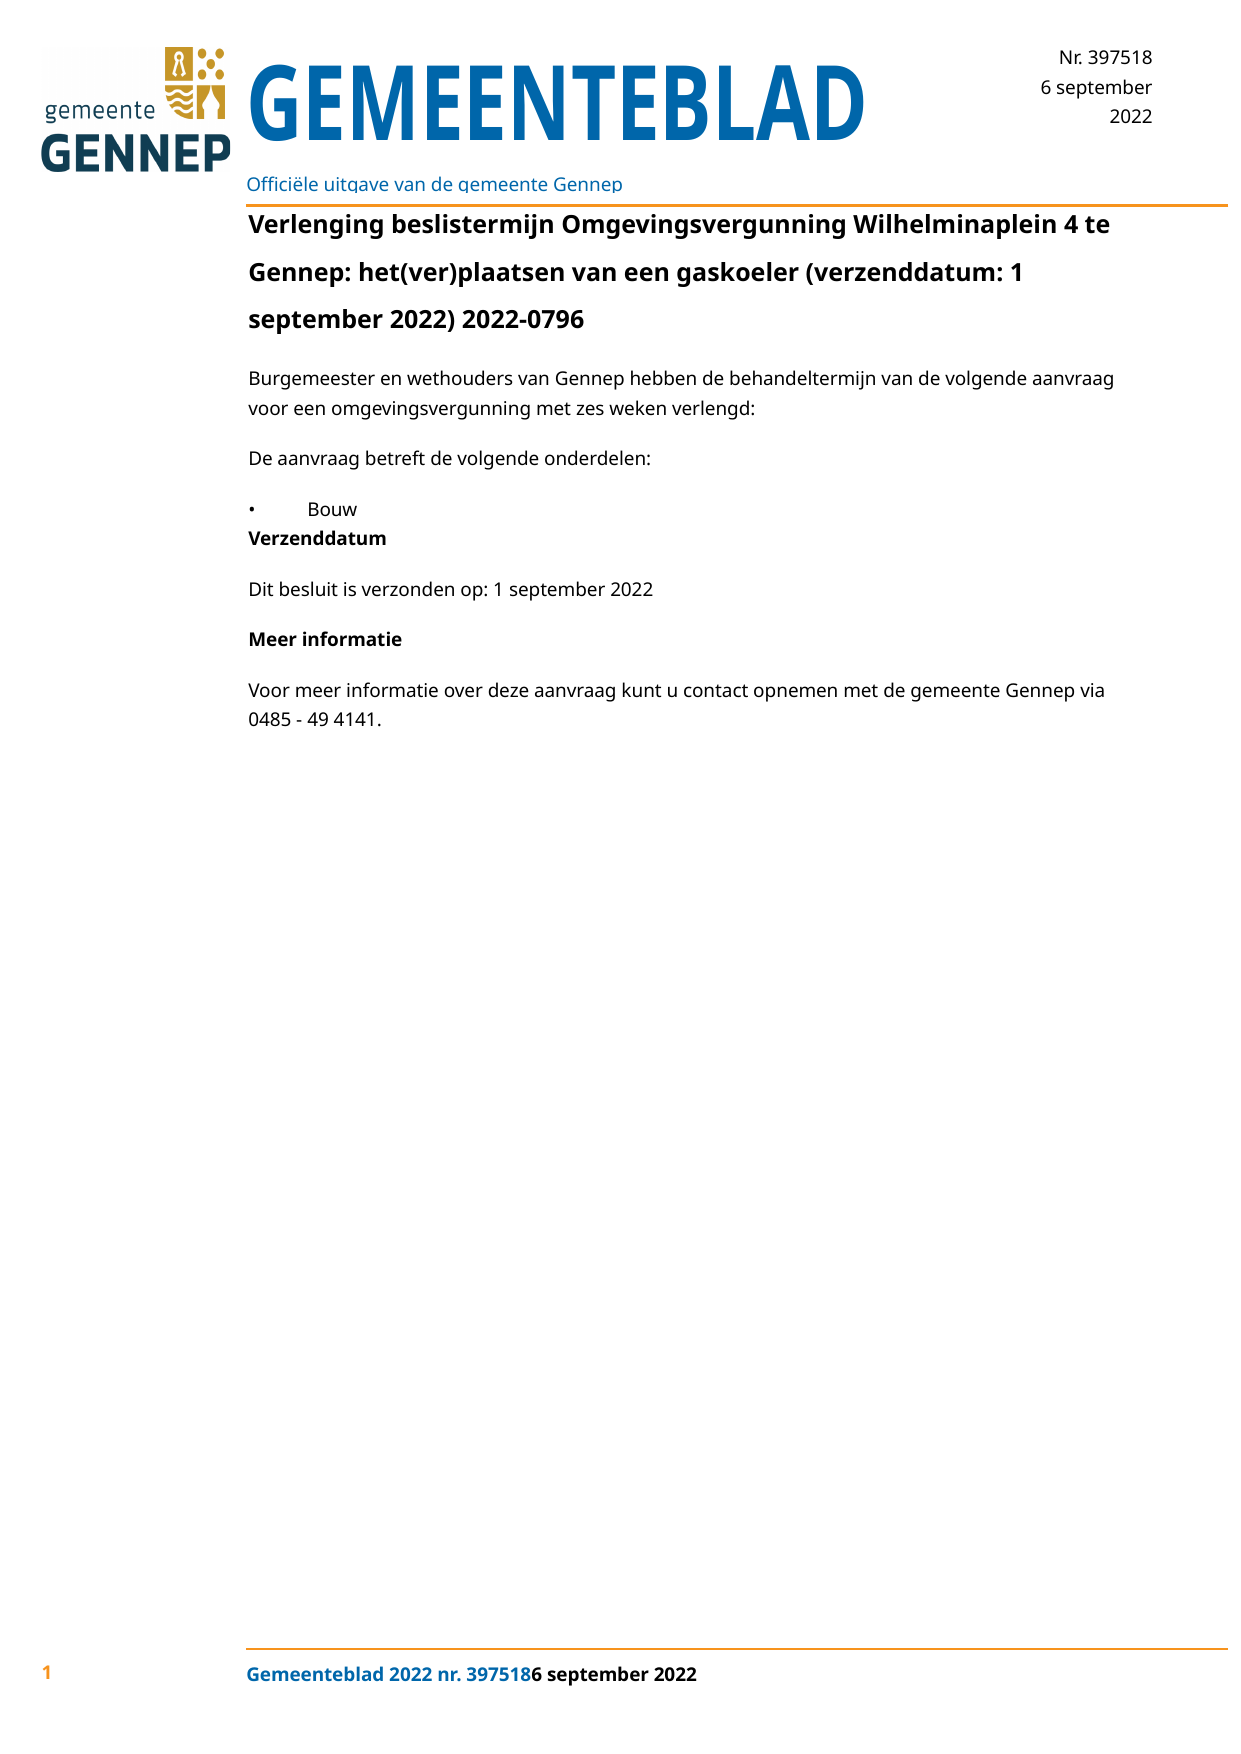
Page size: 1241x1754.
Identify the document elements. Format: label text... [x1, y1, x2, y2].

text Dit besluit is verzonden op: 1 september 2022 [248, 576, 1152, 602]
text Verlenging beslistermijn Omgevingsvergunning Wilhelminaplein 4 te Gennep: het(ver)plaatsen van een gaskoeler (verzenddatum: 1 september 2022) 2022-0796 [248, 207, 1152, 336]
text Voor meer informatie over deze aanvraag kunt u contact opnemen met de gemeente Gennep via 0485 - 49 4141. [248, 677, 1152, 732]
text Burgemeester en wethouders van Gennep hebben de behandeltermijn van de volgende aanvraag voor een omgevingsvergunning met zes weken verlengd: [248, 366, 1152, 421]
text De aanvraag betreft de volgende onderdelen: [248, 446, 1152, 471]
text Meer informatie [248, 626, 1152, 652]
list Bouw [248, 496, 1152, 522]
text Verzenddatum [248, 526, 1152, 551]
picture [41, 47, 231, 172]
